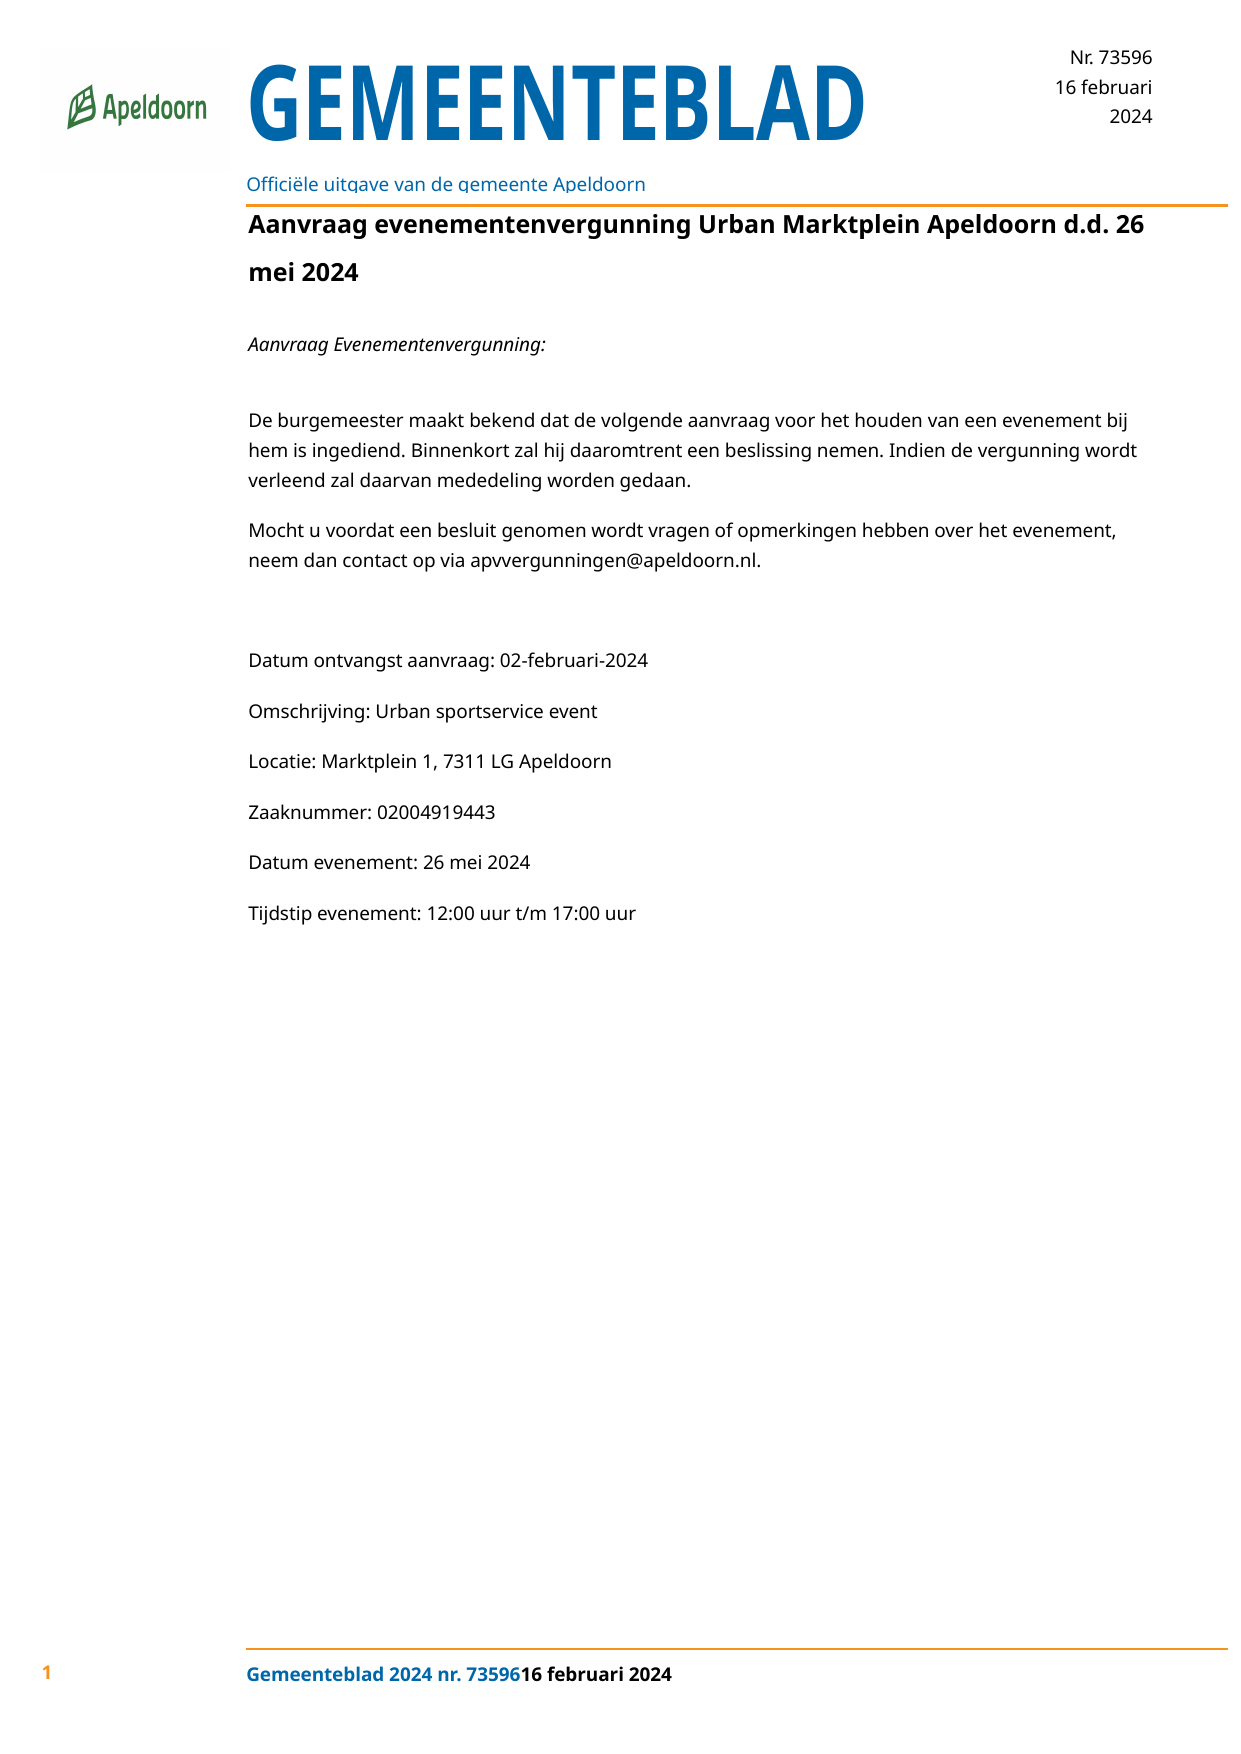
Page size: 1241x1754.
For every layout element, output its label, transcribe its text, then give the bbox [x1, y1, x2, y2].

text Datum ontvangst aanvraag: 02-februari-2024 [248, 648, 1152, 673]
text Mocht u voordat een besluit genomen wordt vragen of opmerkingen hebben over het evenement, neem dan contact op via apvvergunningen@apeldoorn.nl. [248, 517, 1152, 572]
text Aanvraag Evenementenvergunning: [248, 331, 1152, 357]
text De burgemeester maakt bekend dat de volgende aanvraag voor het houden van een evenement bij hem is ingediend. Binnenkort zal hij daaromtrent een beslissing nemen. Indien de vergunning wordt verleend zal daarvan mededeling worden gedaan. [248, 408, 1152, 492]
picture [41, 47, 231, 172]
text Locatie: Marktplein 1, 7311 LG Apeldoorn [248, 748, 1152, 774]
text Aanvraag evenementenvergunning Urban Marktplein Apeldoorn d.d. 26 mei 2024 [248, 207, 1152, 288]
text Datum evenement: 26 mei 2024 [248, 849, 1152, 875]
text Zaaknummer: 02004919443 [248, 799, 1152, 824]
text Omschrijving: Urban sportservice event [248, 698, 1152, 724]
text Tijdstip evenement: 12:00 uur t/m 17:00 uur [248, 900, 1152, 925]
